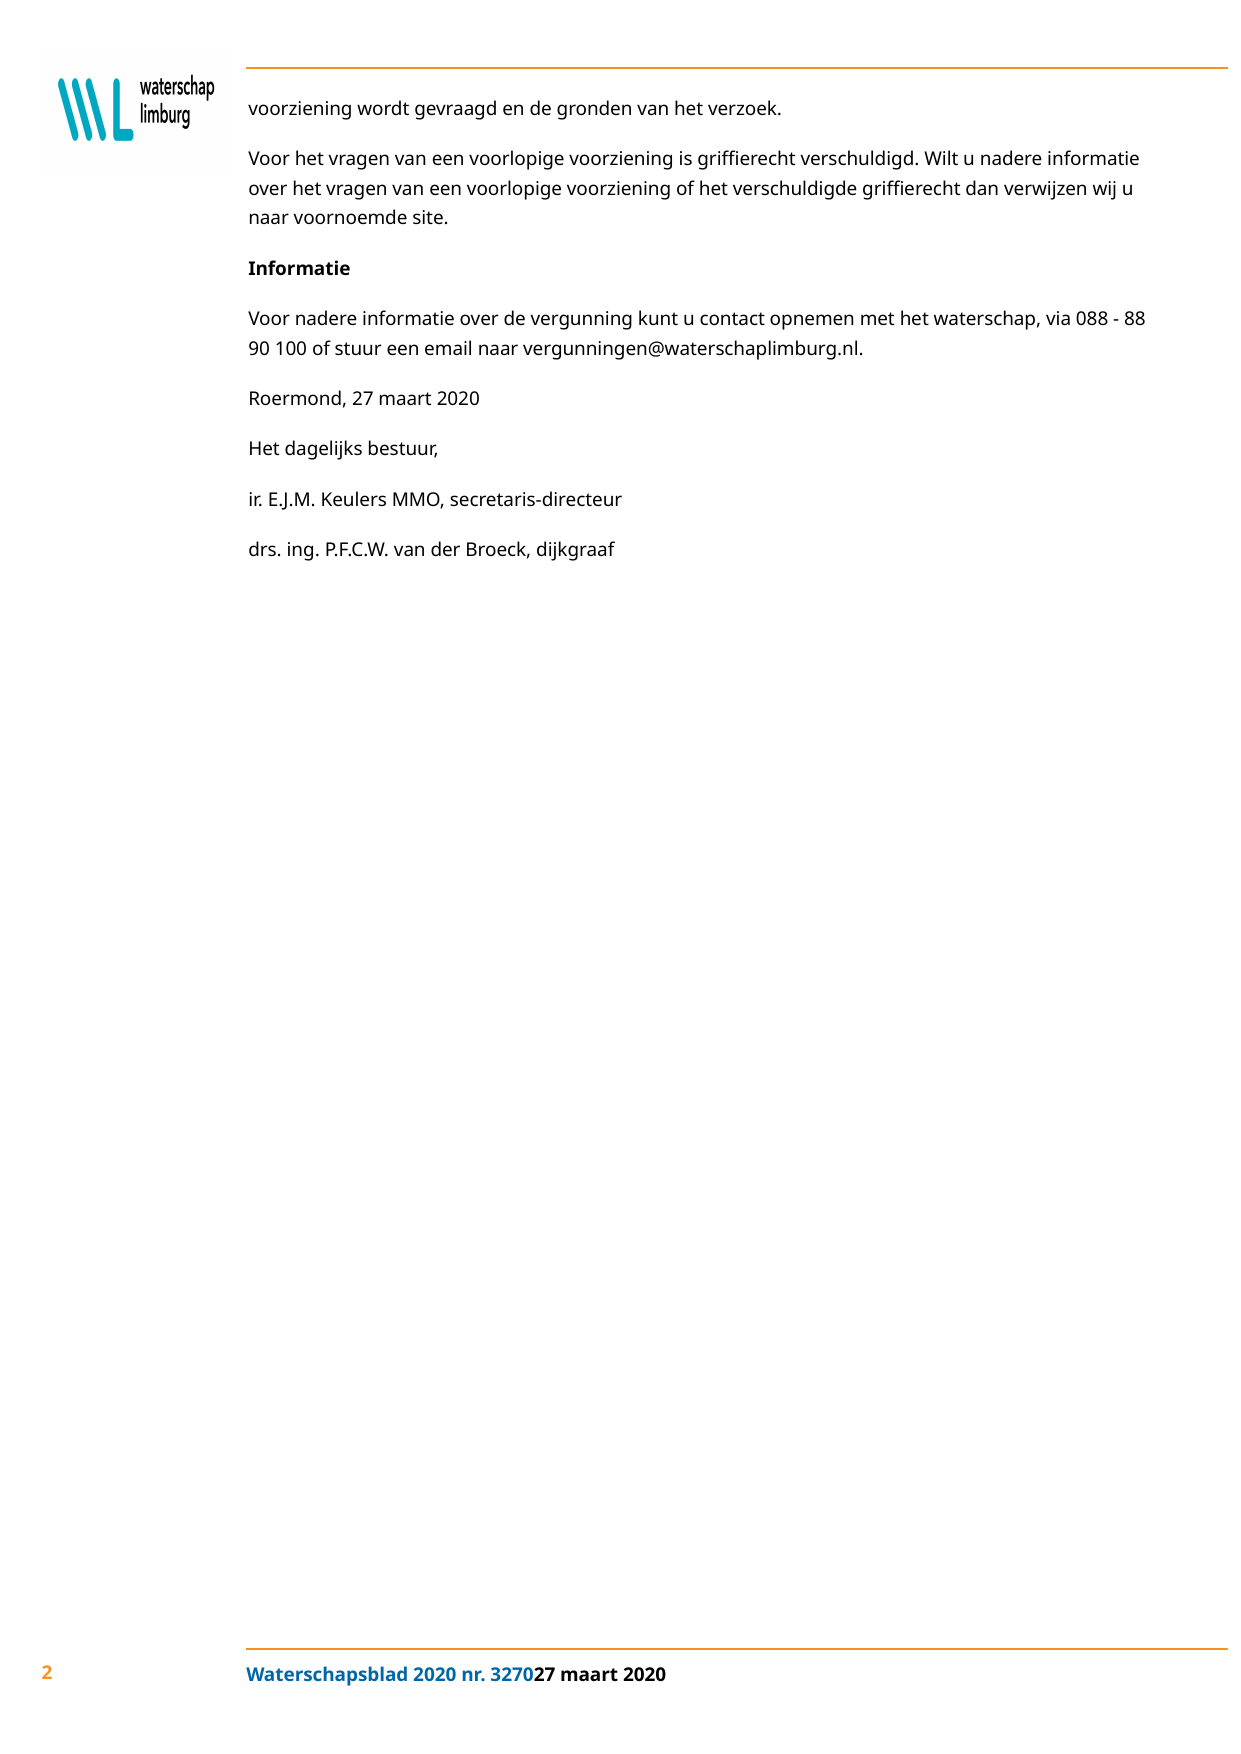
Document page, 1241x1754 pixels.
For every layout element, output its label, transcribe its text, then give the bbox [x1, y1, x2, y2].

text voorziening wordt gevraagd en de gronden van het verzoek. [248, 95, 1152, 121]
text Voor het vragen van een voorlopige voorziening is griffierecht verschuldigd. Wilt u nadere informatie over het vragen van een voorlopige voorziening of het verschuldigde griffierecht dan verwijzen wij u naar voornoemde site. [248, 145, 1152, 230]
text Roermond, 27 maart 2020 [248, 385, 1152, 411]
text drs. ing. P.F.C.W. van der Broeck, dijkgraaf [248, 536, 1152, 562]
text Voor nadere informatie over de vergunning kunt u contact opnemen met het waterschap, via 088 - 88 90 100 of stuur een email naar vergunningen@waterschaplimburg.nl. [248, 305, 1152, 361]
text ir. E.J.M. Keulers MMO, secretaris-directeur [248, 486, 1152, 512]
picture [41, 47, 231, 172]
text Informatie [248, 255, 1152, 281]
text Het dagelijks bestuur, [248, 436, 1152, 461]
